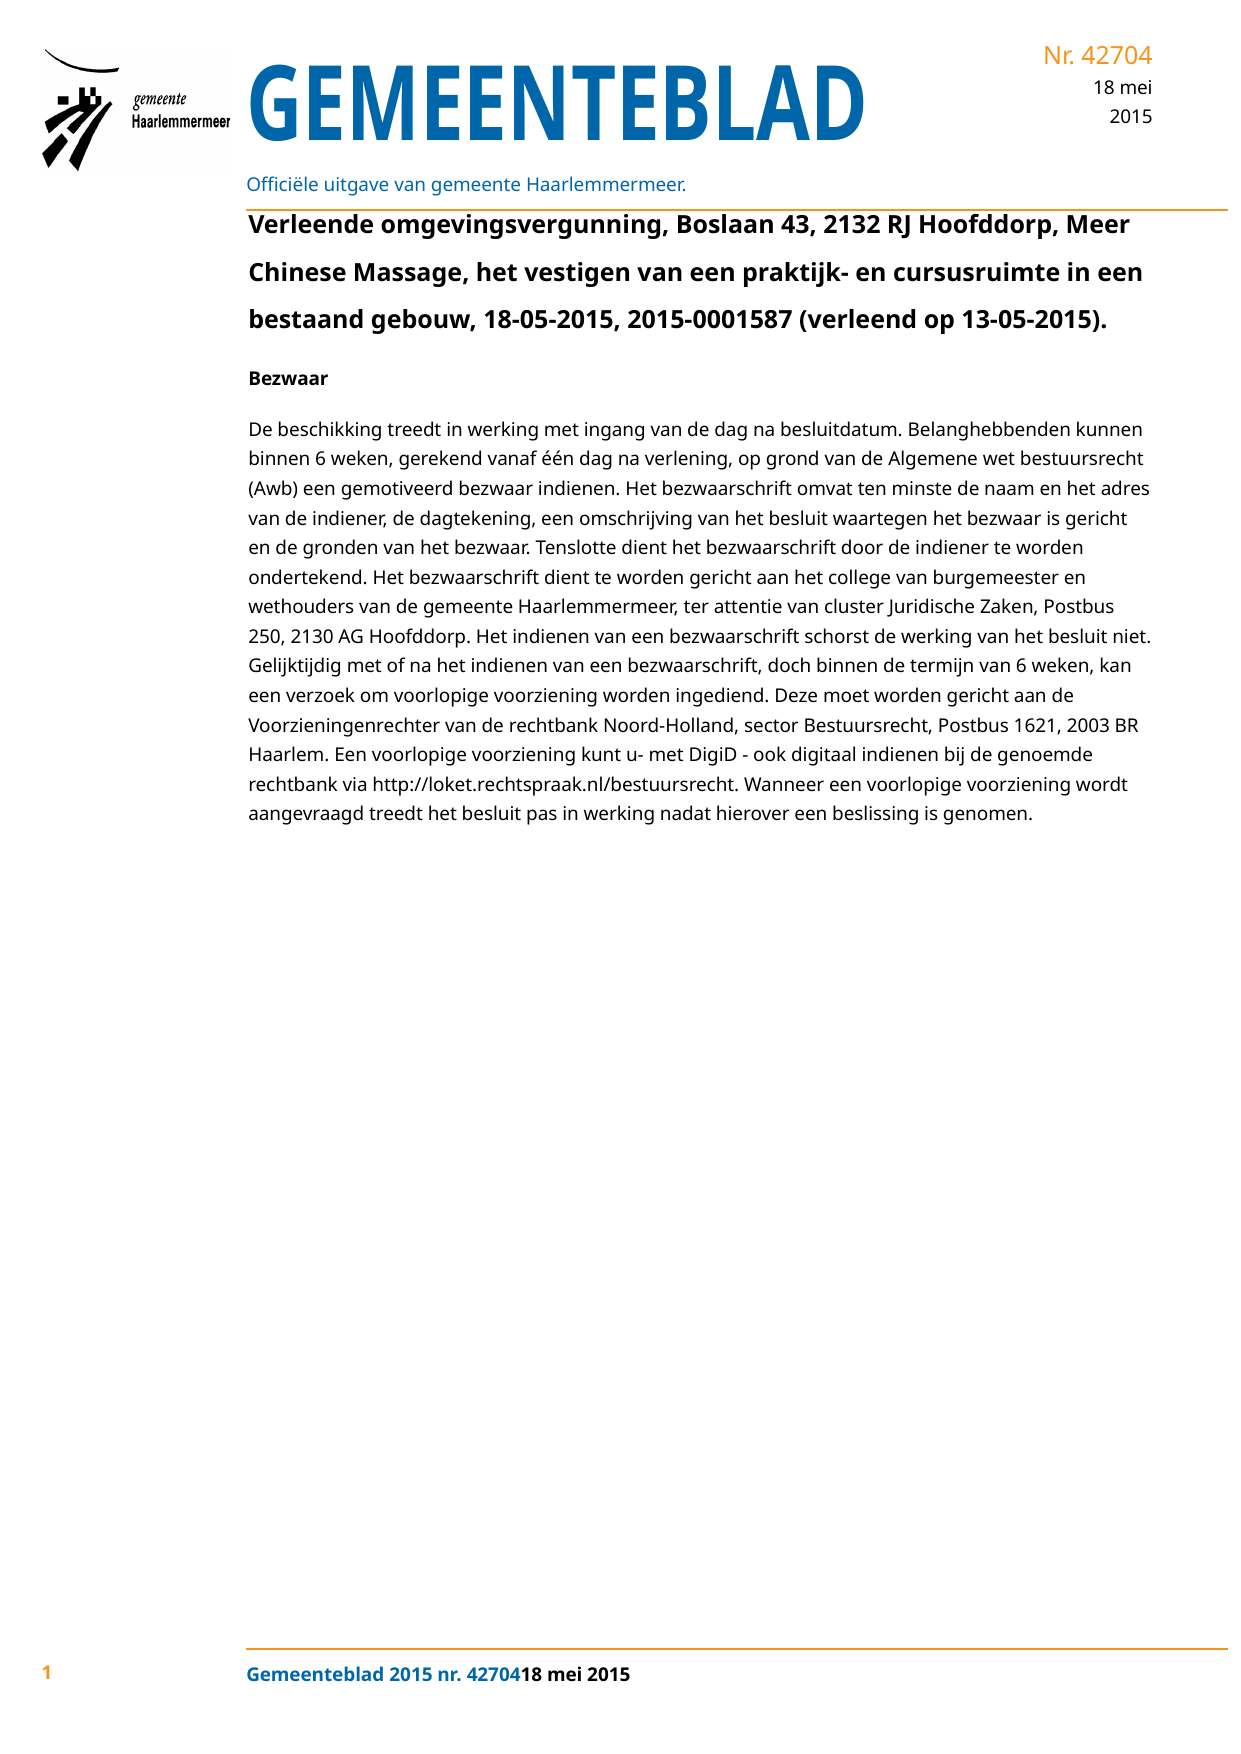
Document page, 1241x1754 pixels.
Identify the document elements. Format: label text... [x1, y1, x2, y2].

text Bezwaar [248, 366, 1152, 391]
text De beschikking treedt in werking met ingang van de dag na besluitdatum. Belanghebbenden kunnen binnen 6 weken, gerekend vanaf één dag na verlening, op grond van de Algemene wet bestuursrecht (Awb) een gemotiveerd bezwaar indienen. Het bezwaarschrift omvat ten minste de naam en het adres van de indiener, de dagtekening, een omschrijving van het besluit waartegen het bezwaar is gericht en de gronden van het bezwaar. Tenslotte dient het bezwaarschrift door de indiener te worden ondertekend. Het bezwaarschrift dient te worden gericht aan het college van burgemeester en wethouders van de gemeente Haarlemmermeer, ter attentie van cluster Juridische Zaken, Postbus 250, 2130 AG Hoofddorp. Het indienen van een bezwaarschrift schorst de werking van het besluit niet. Gelijktijdig met of na het indienen van een bezwaarschrift, doch binnen de termijn van 6 weken, kan een verzoek om voorlopige voorziening worden ingediend. Deze moet worden gericht aan de Voorzieningenrechter van de rechtbank Noord-Holland, sector Bestuursrecht, Postbus 1621, 2003 BR Haarlem. Een voorlopige voorziening kunt u- met DigiD - ook digitaal indienen bij de genoemde rechtbank via http://loket.rechtspraak.nl/bestuursrecht. Wanneer een voorlopige voorziening wordt aangevraagd treedt het besluit pas in werking nadat hierover een beslissing is genomen. [248, 416, 1152, 826]
text Verleende omgevingsvergunning, Boslaan 43, 2132 RJ Hoofddorp, Meer Chinese Massage, het vestigen van een praktijk- en cursusruimte in een bestaand gebouw, 18-05-2015, 2015-0001587 (verleend op 13-05-2015). [248, 211, 1152, 336]
picture [41, 47, 231, 172]
